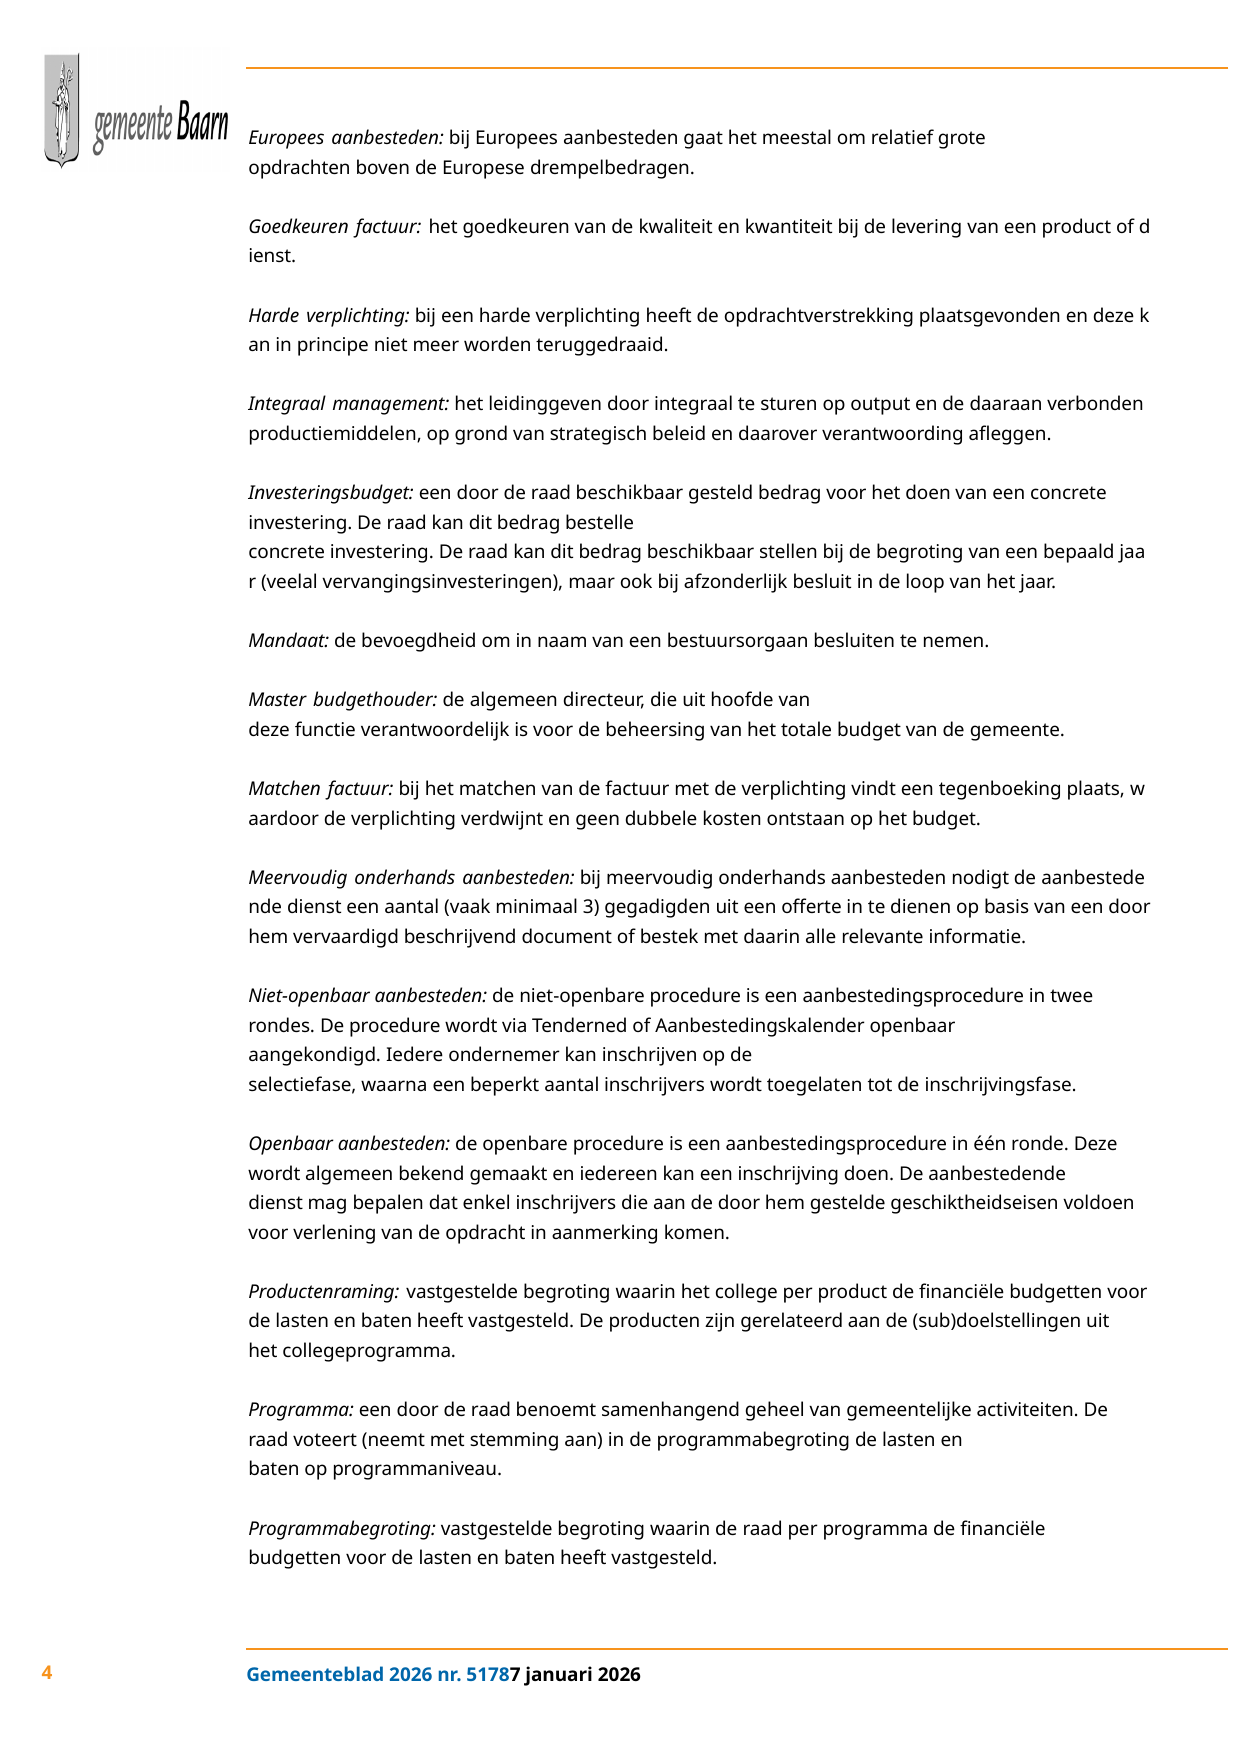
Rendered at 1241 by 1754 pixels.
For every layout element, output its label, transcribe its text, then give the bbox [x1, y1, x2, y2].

text Niet-openbaar aanbesteden: de niet-openbare procedure is een aanbestedingsprocedure in twee rondes. De procedure wordt via Tenderned of Aanbestedingskalender openbaar aangekondigd. Iedere ondernemer kan inschrijven op de selectiefase, waarna een beperkt aantal inschrijvers wordt toegelaten tot de inschrijvingsfase. [248, 982, 1152, 1097]
text Programmabegroting: vastgestelde begroting waarin de raad per programma de financiële budgetten voor de lasten en baten heeft vastgesteld. [248, 1515, 1152, 1570]
text Matchen factuur: bij het matchen van de factuur met de verplichting vindt een tegenboeking plaats, waardoor de verplichting verdwijnt en geen dubbele kosten ontstaan op het budget. [248, 775, 1152, 831]
text Europees aanbesteden: bij Europees aanbesteden gaat het meestal om relatief grote opdrachten boven de Europese drempelbedragen. [248, 124, 1152, 180]
text Productenraming: vastgestelde begroting waarin het college per product de financiële budgetten voor de lasten en baten heeft vastgesteld. De producten zijn gerelateerd aan de (sub)doelstellingen uit het collegeprogramma. [248, 1278, 1152, 1363]
text Mandaat: de bevoegdheid om in naam van een bestuursorgaan besluiten te nemen. [248, 627, 1152, 653]
text Openbaar aanbesteden: de openbare procedure is een aanbestedingsprocedure in één ronde. Deze wordt algemeen bekend gemaakt en iedereen kan een inschrijving doen. De aanbestedende dienst mag bepalen dat enkel inschrijvers die aan de door hem gestelde geschiktheidseisen voldoen voor verlening van de opdracht in aanmerking komen. [248, 1130, 1152, 1245]
text Investeringsbudget: een door de raad beschikbaar gesteld bedrag voor het doen van een concrete investering. De raad kan dit bedrag bestelle concrete investering. De raad kan dit bedrag beschikbaar stellen bij de begroting van een bepaald jaar (veelal vervangingsinvesteringen), maar ook bij afzonderlijk besluit in de loop van het jaar. [248, 479, 1152, 594]
text Integraal management: het leidinggeven door integraal te sturen op output en de daaraan verbonden productiemiddelen, op grond van strategisch beleid en daarover verantwoording afleggen. [248, 391, 1152, 446]
text Meervoudig onderhands aanbesteden: bij meervoudig onderhands aanbesteden nodigt de aanbestedende dienst een aantal (vaak minimaal 3) gegadigden uit een offerte in te dienen op basis van een door hem vervaardigd beschrijvend document of bestek met daarin alle relevante informatie. [248, 864, 1152, 949]
text Programma: een door de raad benoemt samenhangend geheel van gemeentelijke activiteiten. De raad voteert (neemt met stemming aan) in de programmabegroting de lasten en baten op programmaniveau. [248, 1396, 1152, 1481]
text Harde verplichting: bij een harde verplichting heeft de opdrachtverstrekking plaatsgevonden en deze kan in principe niet meer worden teruggedraaid. [248, 302, 1152, 357]
picture [41, 47, 231, 172]
text Master budgethouder: de algemeen directeur, die uit hoofde van deze functie verantwoordelijk is voor de beheersing van het totale budget van de gemeente. [248, 686, 1152, 742]
text Goedkeuren factuur: het goedkeuren van de kwaliteit en kwantiteit bij de levering van een product of dienst. [248, 213, 1152, 268]
